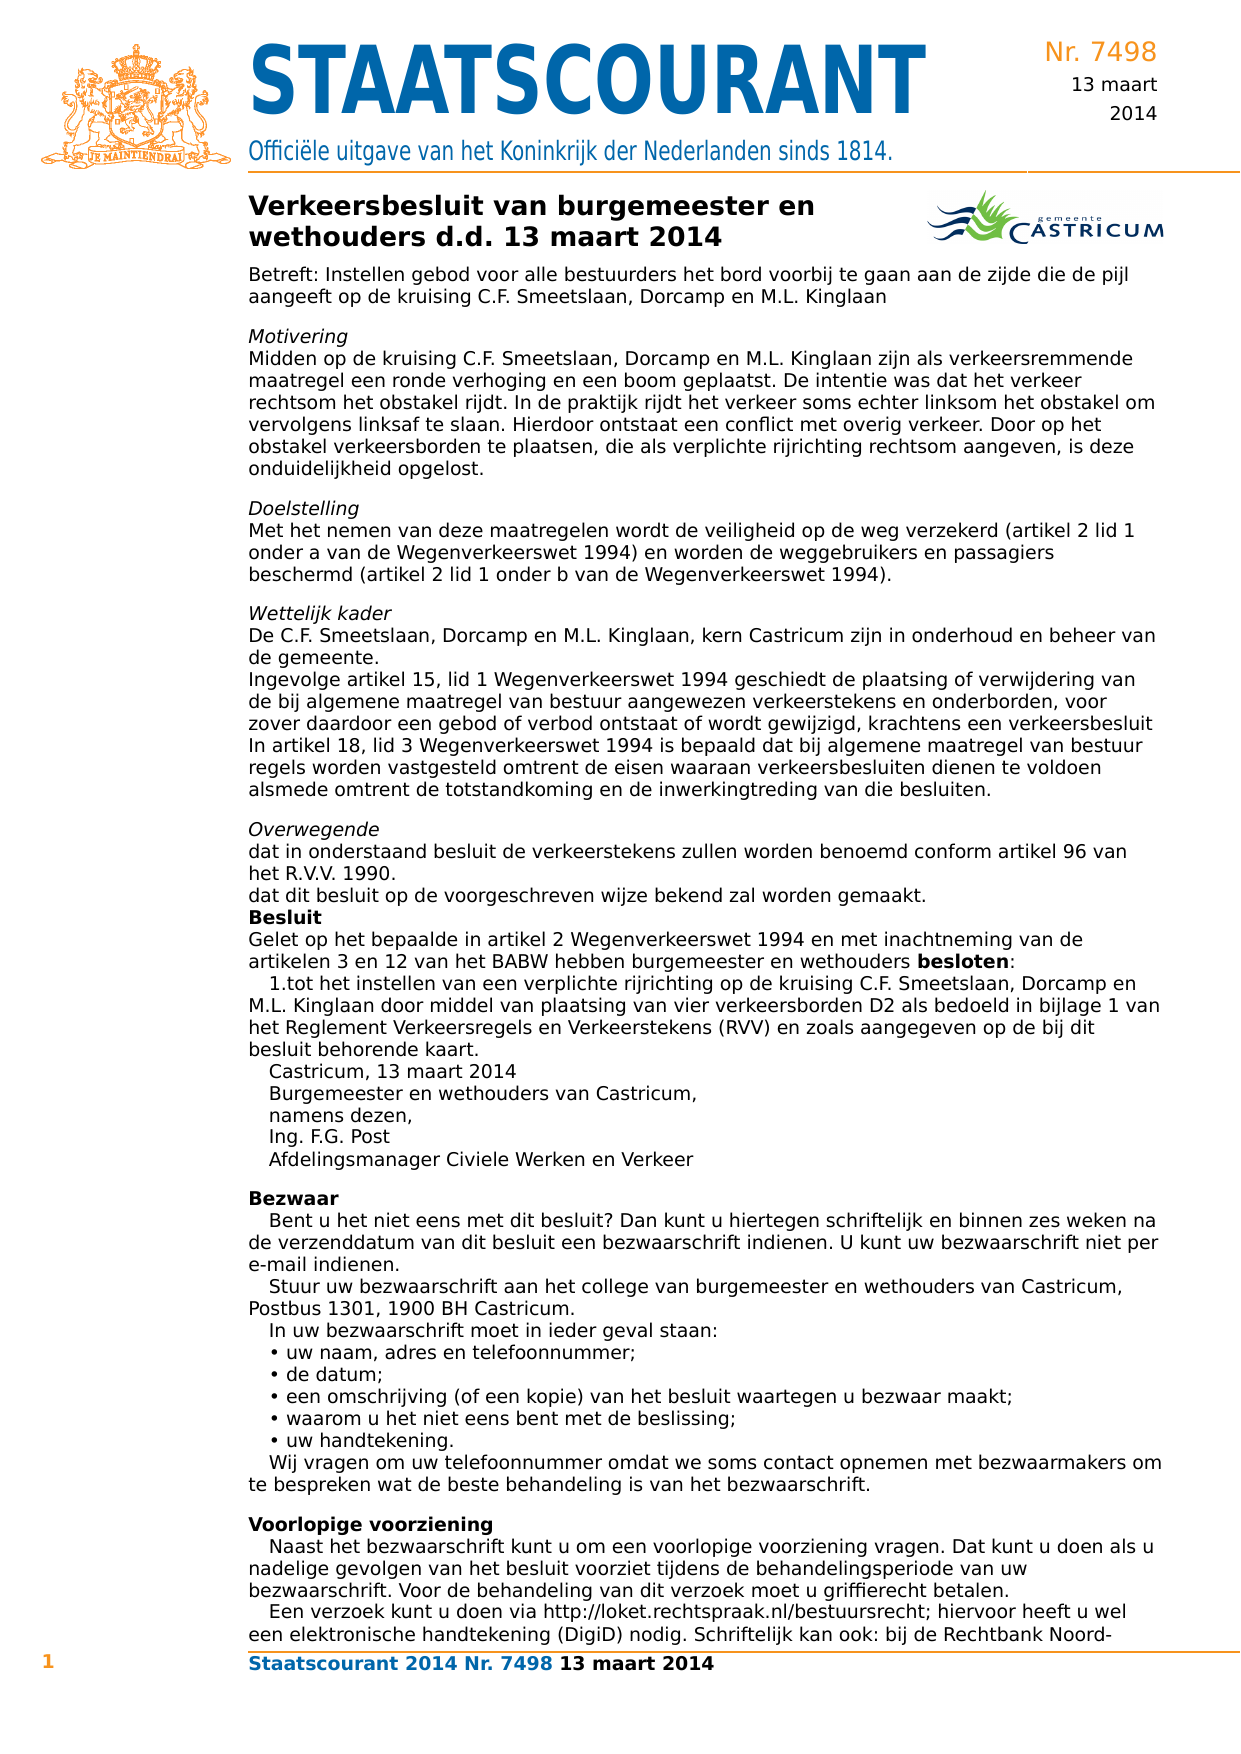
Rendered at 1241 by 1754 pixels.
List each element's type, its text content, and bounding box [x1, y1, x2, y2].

text Midden op de kruising C.F. Smeetslaan, Dorcamp en M.L. Kinglaan zijn als verkeersremmende maatregel een ronde verhoging en een boom geplaatst. De intentie was dat het verkeer rechtsom het obstakel rijdt. In de praktijk rijdt het verkeer soms echter linksom het obstakel om vervolgens linksaf te slaan. Hierdoor ontstaat een conflict met overig verkeer. Door op het obstakel verkeersborden te plaatsen, die als verplichte rijrichting rechtsom aangeven, is deze onduidelijkheid opgelost. [248, 348, 1163, 480]
text Burgemeester en wethouders van Castricum, [248, 1082, 1163, 1104]
text Besluit [248, 907, 1163, 929]
text dat in onderstaand besluit de verkeerstekens zullen worden benoemd conform artikel 96 van het R.V.V. 1990. [248, 841, 1163, 885]
text Afdelingsmanager Civiele Werken en Verkeer [248, 1148, 1163, 1170]
text namens dezen, [248, 1104, 1163, 1126]
text dat dit besluit op de voorgeschreven wijze bekend zal worden gemaakt. [248, 885, 1163, 907]
text Gelet op het bepaalde in artikel 2 Wegenverkeerswet 1994 en met inachtneming van de artikelen 3 en 12 van het BABW hebben burgemeester en wethouders besloten: [248, 929, 1163, 973]
subtitle Wettelijk kader [248, 603, 1163, 625]
text Ingevolge artikel 15, lid 1 Wegenverkeerswet 1994 geschiedt de plaatsing of verwijdering van de bij algemene maatregel van bestuur aangewezen verkeerstekens en onderborden, voor zover daardoor een gebod of verbod ontstaat of wordt gewijzigd, krachtens een verkeersbesluit [248, 669, 1163, 735]
text • uw naam, adres en telefoonnummer; [248, 1342, 1163, 1364]
text 1.tot het instellen van een verplichte rijrichting op de kruising C.F. Smeetslaan, Dorcamp en M.L. Kinglaan door middel van plaatsing van vier verkeersborden D2 als bedoeld in bijlage 1 van het Reglement Verkeersregels en Verkeerstekens (RVV) en zoals aangegeven op de bij dit besluit behorende kaart. [248, 973, 1163, 1061]
subtitle Voorlopige voorziening [248, 1513, 1163, 1536]
text De C.F. Smeetslaan, Dorcamp en M.L. Kinglaan, kern Castricum zijn in onderhoud en beheer van de gemeente. [248, 625, 1163, 669]
text • een omschrijving (of een kopie) van het besluit waartegen u bezwaar maakt; [248, 1386, 1163, 1408]
subtitle Overwegende [248, 819, 1163, 841]
text • de datum; [248, 1364, 1163, 1386]
text Wij vragen om uw telefoonnummer omdat we soms contact opnemen met bezwaarmakers om te bespreken wat de beste behandeling is van het bezwaarschrift. [248, 1452, 1163, 1496]
text Met het nemen van deze maatregelen wordt de veiligheid op de weg verzekerd (artikel 2 lid 1 onder a van de Wegenverkeerswet 1994) en worden de weggebruikers en passagiers beschermd (artikel 2 lid 1 onder b van de Wegenverkeerswet 1994). [248, 519, 1163, 586]
picture [41, 44, 231, 169]
text Een verzoek kunt u doen via http://loket.rechtspraak.nl/bestuursrecht; hiervoor heeft u wel een elektronische handtekening (DigiD) nodig. Schriftelijk kan ook: bij de Rechtbank Noord- [248, 1601, 1163, 1645]
subtitle Bezwaar [248, 1188, 1163, 1210]
subtitle Motivering [248, 326, 1163, 348]
text In artikel 18, lid 3 Wegenverkeerswet 1994 is bepaald dat bij algemene maatregel van bestuur regels worden vastgesteld omtrent de eisen waaraan verkeersbesluiten dienen te voldoen alsmede omtrent de totstandkoming en de inwerkingtreding van die besluiten. [248, 735, 1163, 801]
text • uw handtekening. [248, 1430, 1163, 1452]
subtitle Betreft: Instellen gebod voor alle bestuurders het bord voorbij te gaan aan de zijde die de pijl aangeeft op de kruising C.F. Smeetslaan, Dorcamp en M.L. Kinglaan [248, 264, 1163, 308]
text In uw bezwaarschrift moet in ieder geval staan: [248, 1320, 1163, 1342]
text Ing. F.G. Post [248, 1126, 1163, 1148]
subtitle Verkeersbesluit van burgemeester en wethouders d.d. 13 maart 2014 [248, 191, 1163, 253]
subtitle Doelstelling [248, 498, 1163, 519]
picture [927, 190, 1164, 244]
text Castricum, 13 maart 2014 [248, 1061, 1163, 1082]
text Stuur uw bezwaarschrift aan het college van burgemeester en wethouders van Castricum, Postbus 1301, 1900 BH Castricum. [248, 1276, 1163, 1320]
text Bent u het niet eens met dit besluit? Dan kunt u hiertegen schriftelijk en binnen zes weken na de verzenddatum van dit besluit een bezwaarschrift indienen. U kunt uw bezwaarschrift niet per e-mail indienen. [248, 1210, 1163, 1276]
text • waarom u het niet eens bent met de beslissing; [248, 1408, 1163, 1430]
text Naast het bezwaarschrift kunt u om een voorlopige voorziening vragen. Dat kunt u doen als u nadelige gevolgen van het besluit voorziet tijdens de behandelingsperiode van uw bezwaarschrift. Voor de behandeling van dit verzoek moet u griffierecht betalen. [248, 1536, 1163, 1601]
